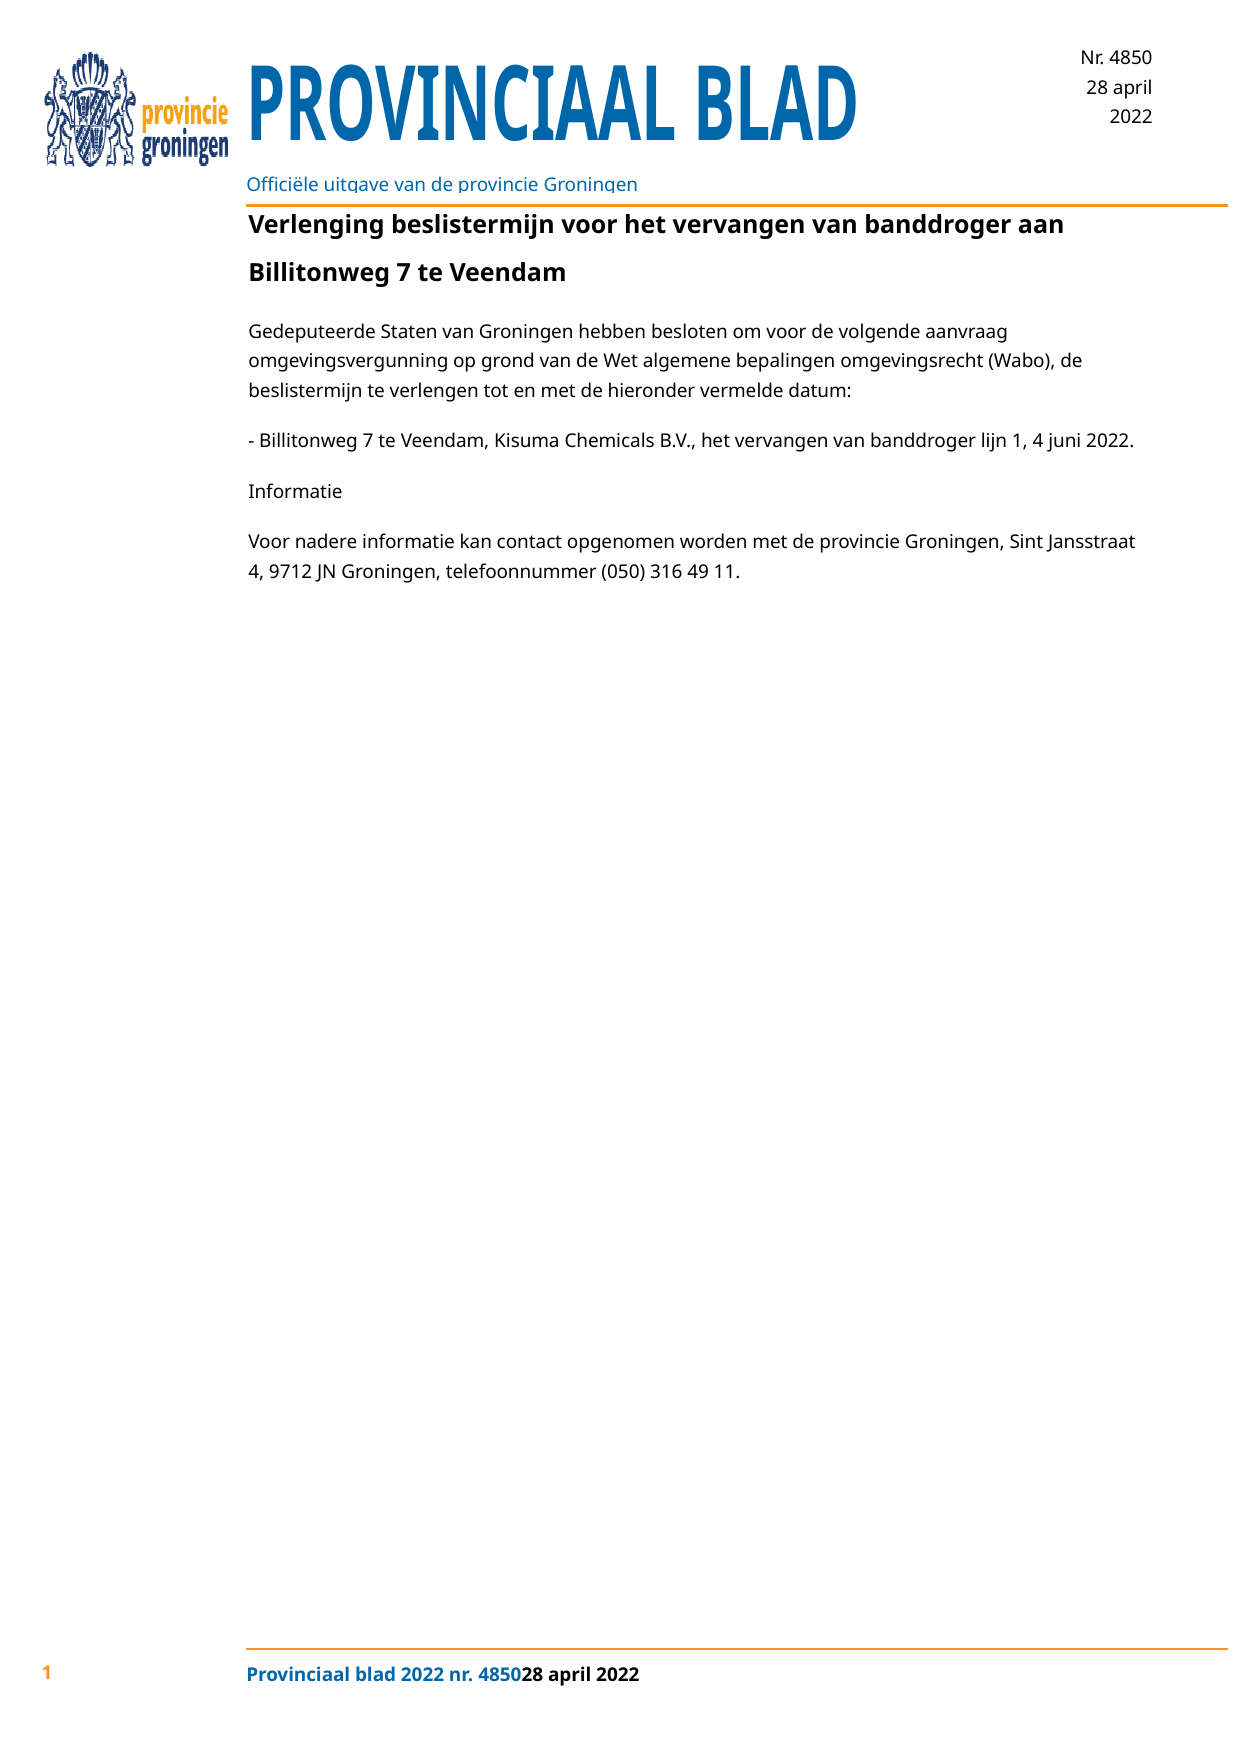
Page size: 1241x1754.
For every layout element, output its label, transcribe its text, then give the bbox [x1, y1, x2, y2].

text - Billitonweg 7 te Veendam, Kisuma Chemicals B.V., het vervangen van banddroger lijn 1, 4 juni 2022. [248, 427, 1152, 453]
text Informatie [248, 478, 1152, 504]
text Verlenging beslistermijn voor het vervangen van banddroger aan Billitonweg 7 te Veendam [248, 207, 1152, 288]
text Gedeputeerde Staten van Groningen hebben besloten om voor de volgende aanvraag omgevingsvergunning op grond van de Wet algemene bepalingen omgevingsrecht (Wabo), de beslistermijn te verlengen tot en met de hieronder vermelde datum: [248, 318, 1152, 403]
text Voor nadere informatie kan contact opgenomen worden met de provincie Groningen, Sint Jansstraat 4, 9712 JN Groningen, telefoonnummer (050) 316 49 11. [248, 528, 1152, 584]
picture [41, 47, 231, 172]
